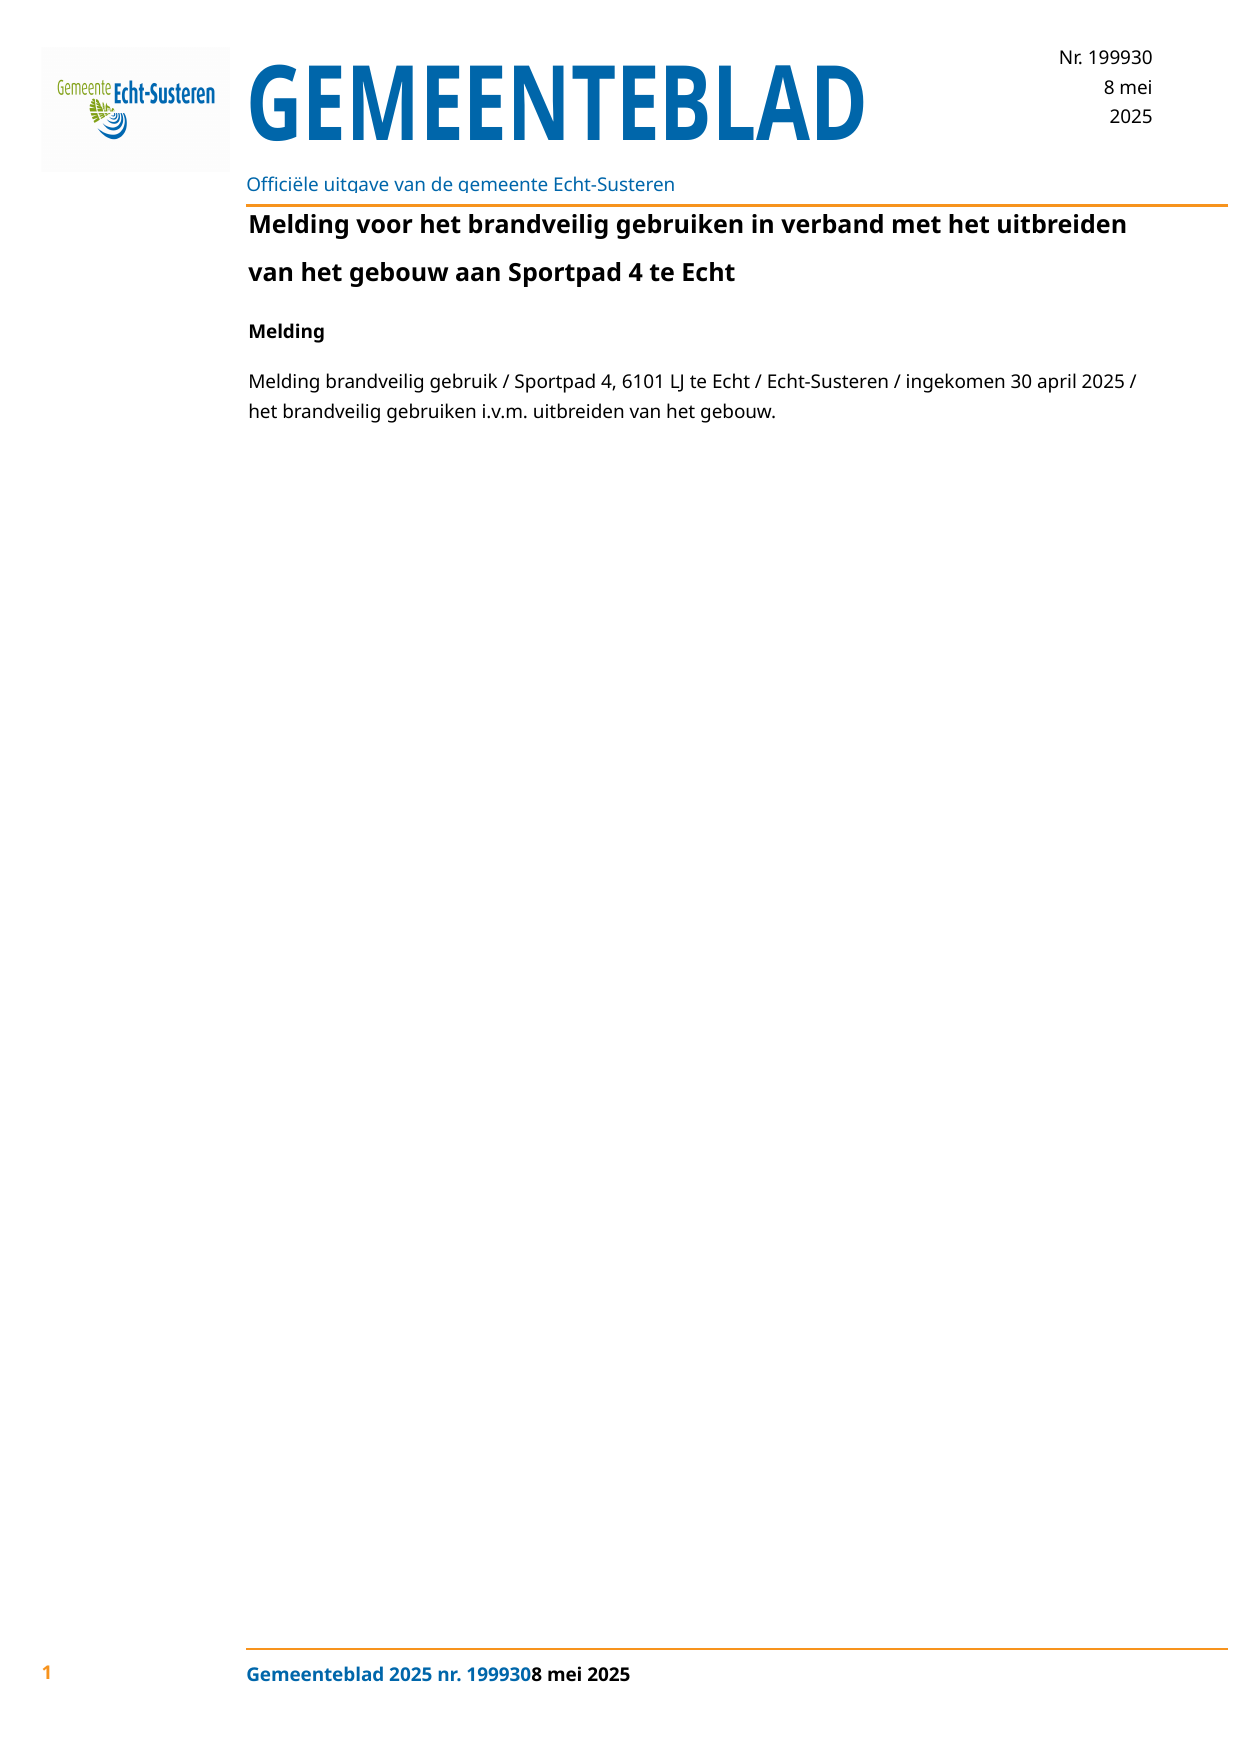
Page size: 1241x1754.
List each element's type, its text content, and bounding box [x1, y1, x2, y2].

text Melding [248, 318, 1152, 344]
text Melding brandveilig gebruik / Sportpad 4, 6101 LJ te Echt / Echt-Susteren / ingekomen 30 april 2025 / het brandveilig gebruiken i.v.m. uitbreiden van het gebouw. [248, 368, 1152, 424]
picture [41, 47, 231, 172]
text Melding voor het brandveilig gebruiken in verband met het uitbreiden van het gebouw aan Sportpad 4 te Echt [248, 207, 1152, 288]
